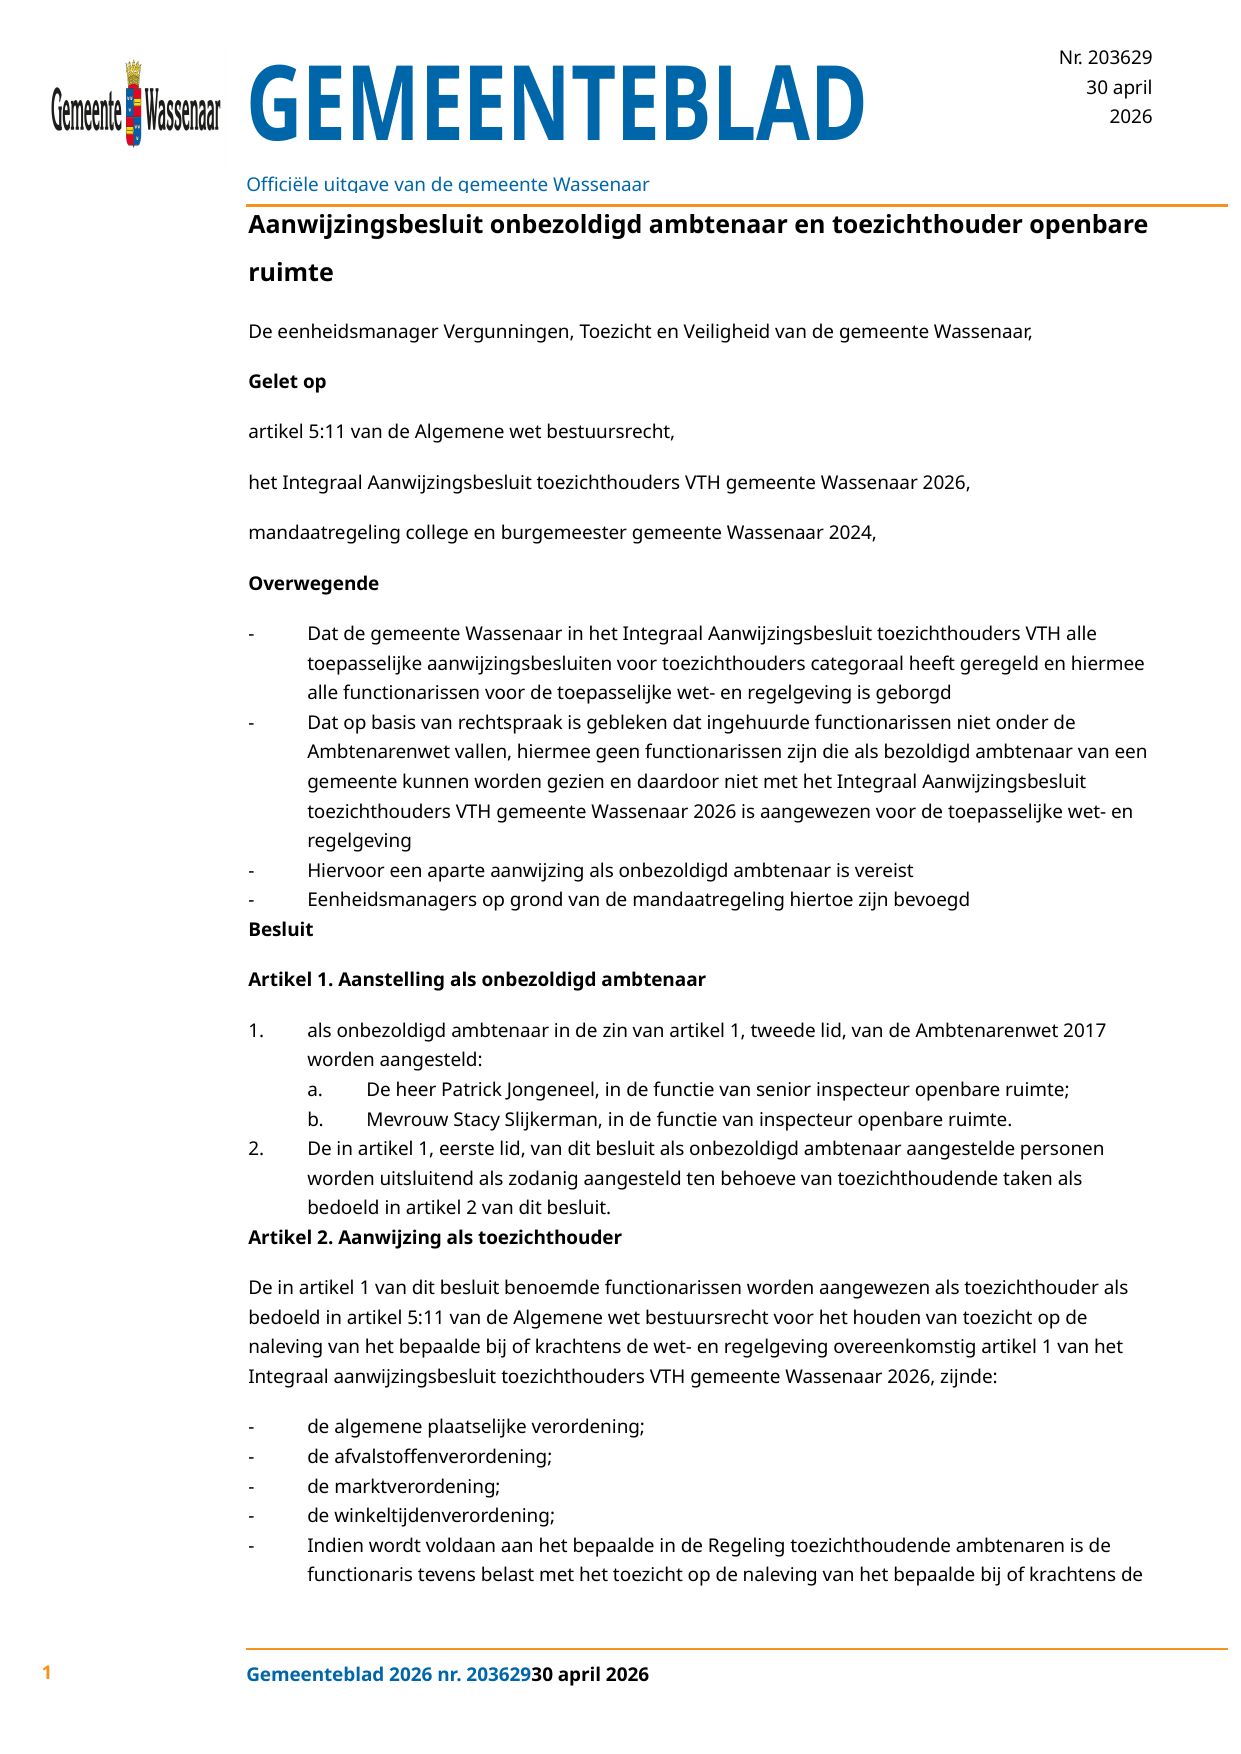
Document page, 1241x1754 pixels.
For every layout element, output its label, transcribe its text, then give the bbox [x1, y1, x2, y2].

text De eenheidsmanager Vergunningen, Toezicht en Veiligheid van de gemeente Wassenaar, [248, 318, 1152, 344]
list Hiervoor een aparte aanwijzing als onbezoldigd ambtenaar is vereist [248, 857, 1152, 883]
list de marktverordening; [248, 1473, 1152, 1499]
list Mevrouw Stacy Slijkerman, in de functie van inspecteur openbare ruimte. [307, 1106, 1152, 1132]
picture [41, 47, 231, 172]
list de winkeltijdenverordening; [248, 1502, 1152, 1528]
text Besluit [248, 916, 1152, 942]
list Eenheidsmanagers op grond van de mandaatregeling hiertoe zijn bevoegd [248, 887, 1152, 912]
list als onbezoldigd ambtenaar in de zin van artikel 1, tweede lid, van de Ambtenarenwet 2017 worden aangesteld: [248, 1017, 1152, 1072]
text Artikel 2. Aanwijzing als toezichthouder [248, 1224, 1152, 1250]
list Indien wordt voldaan aan het bepaalde in de Regeling toezichthoudende ambtenaren is de functionaris tevens belast met het toezicht op de naleving van het bepaalde bij of krachtens de [248, 1532, 1152, 1587]
text mandaatregeling college en burgemeester gemeente Wassenaar 2024, [248, 519, 1152, 545]
text artikel 5:11 van de Algemene wet bestuursrecht, [248, 419, 1152, 444]
text De in artikel 1 van dit besluit benoemde functionarissen worden aangewezen als toezichthouder als bedoeld in artikel 5:11 van de Algemene wet bestuursrecht voor het houden van toezicht op de naleving van het bepaalde bij of krachtens de wet- en regelgeving overeenkomstig artikel 1 van het Integraal aanwijzingsbesluit toezichthouders VTH gemeente Wassenaar 2026, zijnde: [248, 1274, 1152, 1389]
text Gelet op [248, 368, 1152, 394]
text Artikel 1. Aanstelling als onbezoldigd ambtenaar [248, 967, 1152, 992]
text Aanwijzingsbesluit onbezoldigd ambtenaar en toezichthouder openbare ruimte [248, 207, 1152, 288]
list De heer Patrick Jongeneel, in de functie van senior inspecteur openbare ruimte; [307, 1076, 1152, 1102]
list de afvalstoffenverordening; [248, 1443, 1152, 1469]
list Dat op basis van rechtspraak is gebleken dat ingehuurde functionarissen niet onder de Ambtenarenwet vallen, hiermee geen functionarissen zijn die als bezoldigd ambtenaar van een gemeente kunnen worden gezien en daardoor niet met het Integraal Aanwijzingsbesluit toezichthouders VTH gemeente Wassenaar 2026 is aangewezen voor de toepasselijke wet- en regelgeving [248, 709, 1152, 853]
list Dat de gemeente Wassenaar in het Integraal Aanwijzingsbesluit toezichthouders VTH alle toepasselijke aanwijzingsbesluiten voor toezichthouders categoraal heeft geregeld en hiermee alle functionarissen voor de toepasselijke wet- en regelgeving is geborgd [248, 620, 1152, 705]
list De in artikel 1, eerste lid, van dit besluit als onbezoldigd ambtenaar aangestelde personen worden uitsluitend als zodanig aangesteld ten behoeve van toezichthoudende taken als bedoeld in artikel 2 van dit besluit. [248, 1135, 1152, 1220]
text Overwegende [248, 570, 1152, 596]
text het Integraal Aanwijzingsbesluit toezichthouders VTH gemeente Wassenaar 2026, [248, 469, 1152, 495]
list de algemene plaatselijke verordening; [248, 1414, 1152, 1439]
